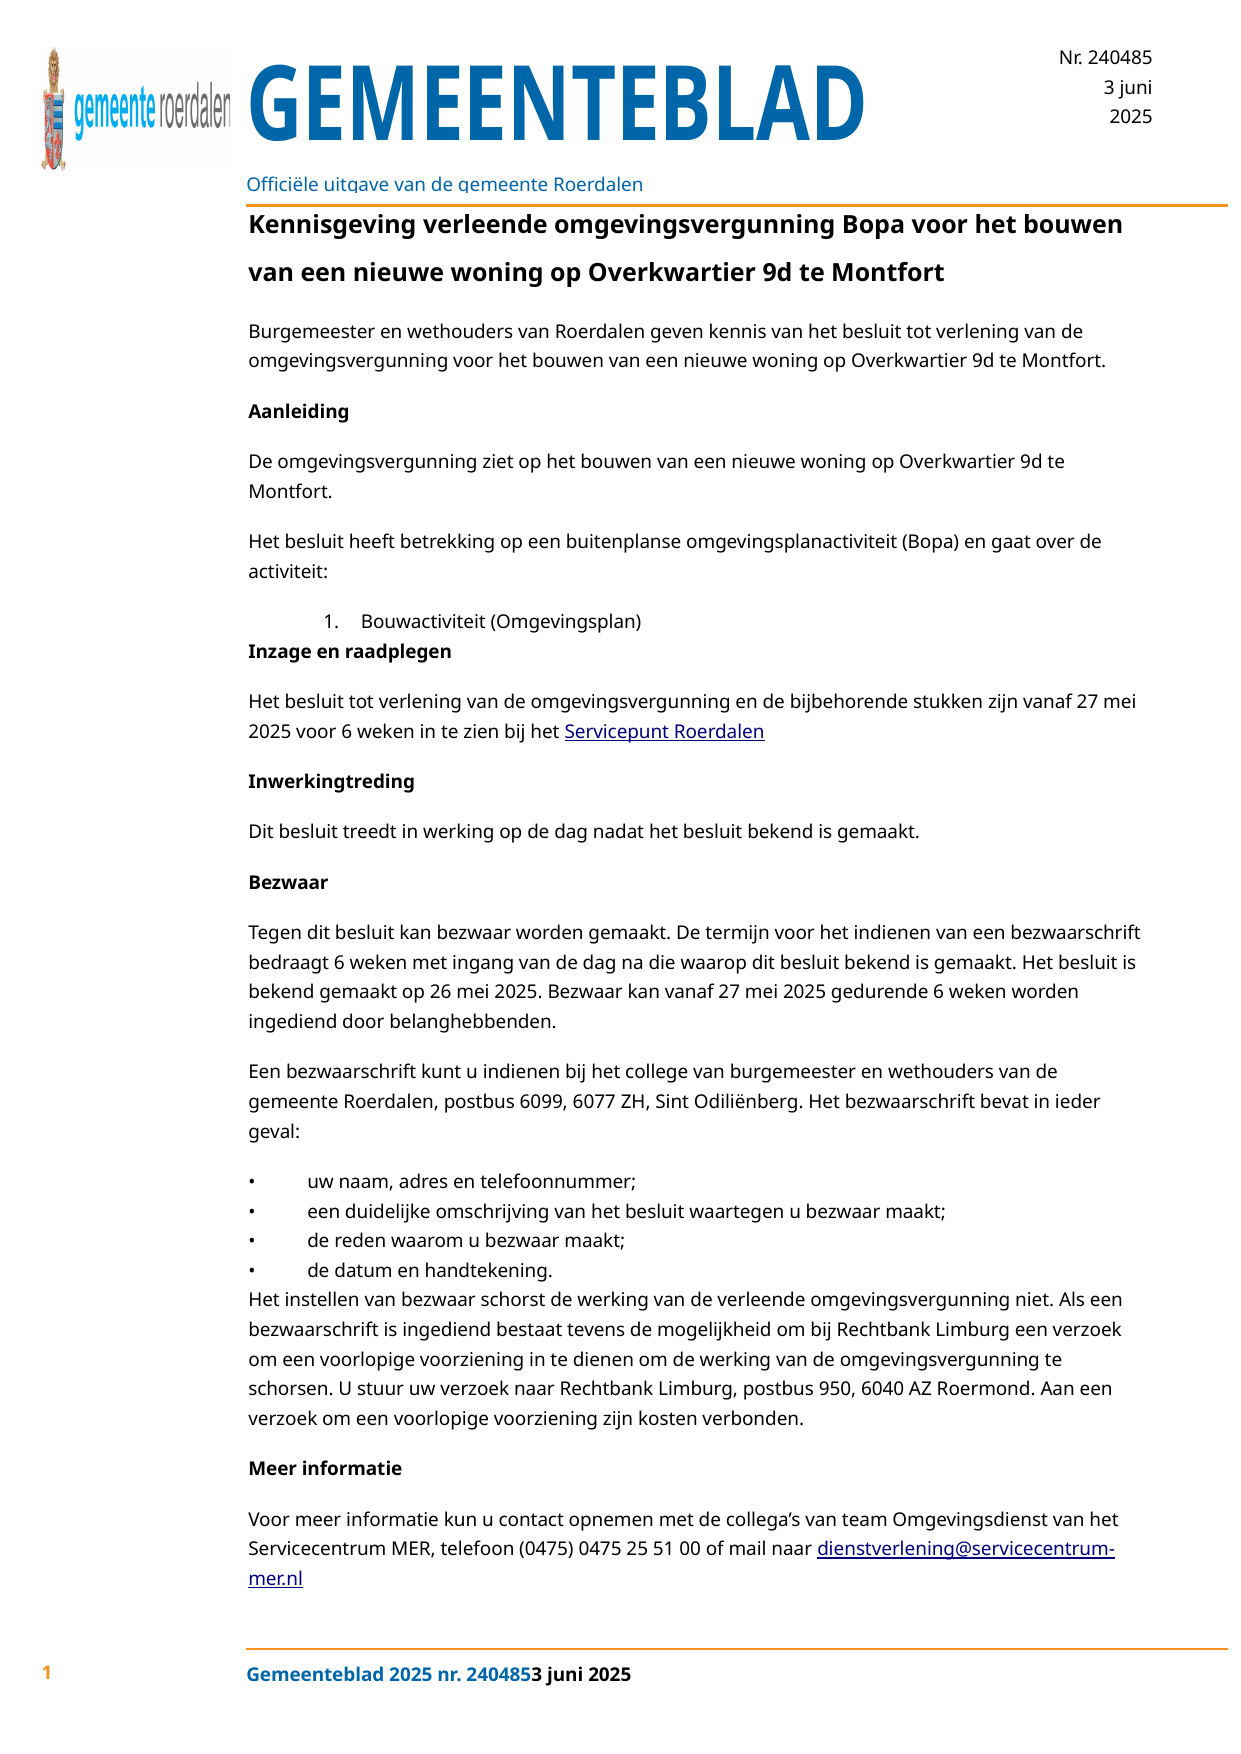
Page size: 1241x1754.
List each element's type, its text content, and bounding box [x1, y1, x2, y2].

list de reden waarom u bezwaar maakt; [248, 1227, 1152, 1253]
text Inzage en raadplegen [248, 638, 1152, 664]
text Kennisgeving verleende omgevingsvergunning Bopa voor het bouwen van een nieuwe woning op Overkwartier 9d te Montfort [248, 207, 1152, 288]
text Voor meer informatie kun u contact opnemen met de collega’s van team Omgevingsdienst van het Servicecentrum MER, telefoon (0475) 0475 25 51 00 of mail naar dienstverlening@servicecentrum-mer.nl [248, 1506, 1152, 1591]
list de datum en handtekening. [248, 1257, 1152, 1283]
text Het besluit tot verlening van de omgevingsvergunning en de bijbehorende stukken zijn vanaf 27 mei 2025 voor 6 weken in te zien bij het Servicepunt Roerdalen [248, 688, 1152, 744]
text Het besluit heeft betrekking op een buitenplanse omgevingsplanactiviteit (Bopa) en gaat over de activiteit: [248, 528, 1152, 584]
text Inwerkingtreding [248, 768, 1152, 794]
text Dit besluit treedt in werking op de dag nadat het besluit bekend is gemaakt. [248, 819, 1152, 844]
text Bezwaar [248, 869, 1152, 895]
text Tegen dit besluit kan bezwaar worden gemaakt. De termijn voor het indienen van een bezwaarschrift bedraagt 6 weken met ingang van de dag na die waarop dit besluit bekend is gemaakt. Het besluit is bekend gemaakt op 26 mei 2025. Bezwaar kan vanaf 27 mei 2025 gedurende 6 weken worden ingediend door belanghebbenden. [248, 919, 1152, 1034]
list uw naam, adres en telefoonnummer; [248, 1168, 1152, 1194]
text De omgevingsvergunning ziet op het bouwen van een nieuwe woning op Overkwartier 9d te Montfort. [248, 448, 1152, 504]
text Het instellen van bezwaar schorst de werking van de verleende omgevingsvergunning niet. Als een bezwaarschrift is ingediend bestaat tevens de mogelijkheid om bij Rechtbank Limburg een verzoek om een voorlopige voorziening in te dienen om de werking van de omgevingsvergunning te schorsen. U stuur uw verzoek naar Rechtbank Limburg, postbus 950, 6040 AZ Roermond. Aan een verzoek om een voorlopige voorziening zijn kosten verbonden. [248, 1287, 1152, 1431]
picture [41, 47, 231, 172]
text Burgemeester en wethouders van Roerdalen geven kennis van het besluit tot verlening van de omgevingsvergunning voor het bouwen van een nieuwe woning op Overkwartier 9d te Montfort. [248, 318, 1152, 373]
text Aanleiding [248, 398, 1152, 424]
text Een bezwaarschrift kunt u indienen bij het college van burgemeester en wethouders van de gemeente Roerdalen, postbus 6099, 6077 ZH, Sint Odiliënberg. Het bezwaarschrift bevat in ieder geval: [248, 1059, 1152, 1144]
list een duidelijke omschrijving van het besluit waartegen u bezwaar maakt; [248, 1198, 1152, 1224]
list Bouwactiviteit (Omgevingsplan) [323, 608, 1152, 634]
text Meer informatie [248, 1455, 1152, 1481]
